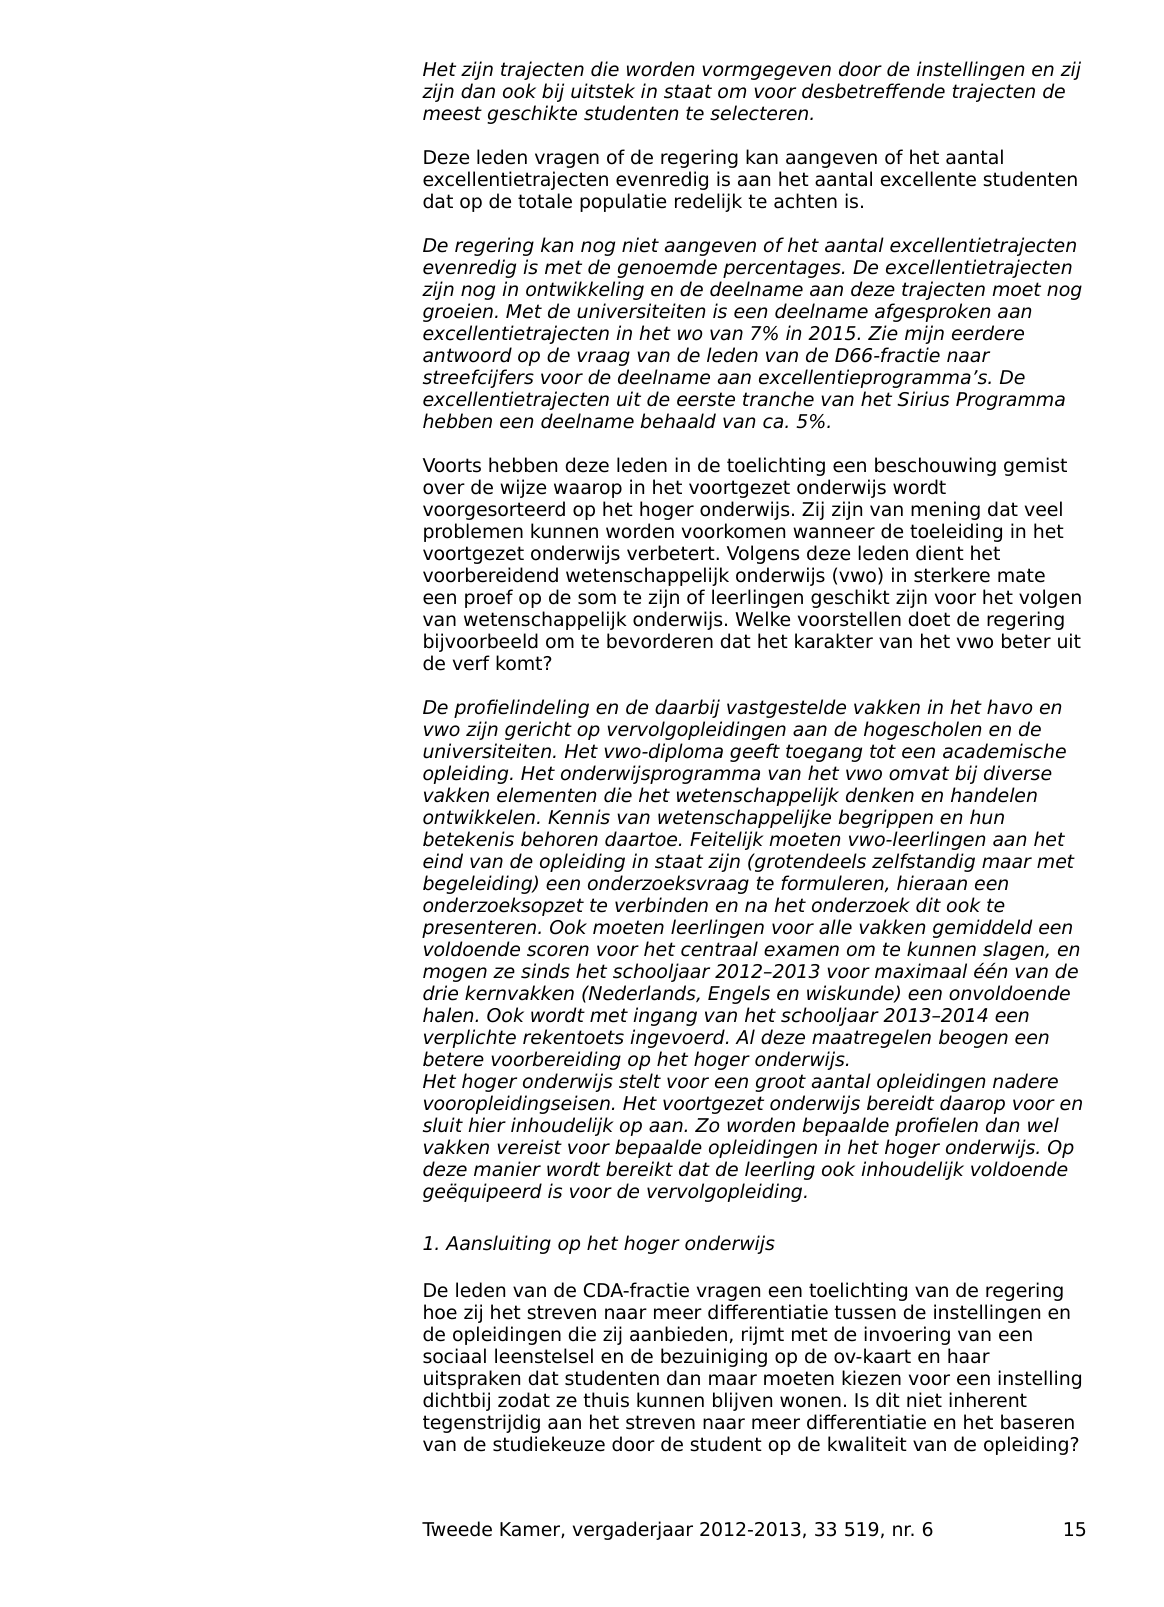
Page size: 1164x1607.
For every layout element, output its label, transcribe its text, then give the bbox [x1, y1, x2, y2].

text De leden van de CDA-fractie vragen een toelichting van de regering hoe zij het streven naar meer differentiatie tussen de instellingen en de opleidingen die zij aanbieden, rijmt met de invoering van een sociaal leenstelsel en de bezuiniging op de ov-kaart en haar uitspraken dat studenten dan maar moeten kiezen voor een instelling dichtbij zodat ze thuis kunnen blijven wonen. Is dit niet inherent tegenstrijdig aan het streven naar meer differentiatie en het baseren van de studiekeuze door de student op de kwaliteit van de opleiding? [422, 1280, 1087, 1456]
text Voorts hebben deze leden in de toelichting een beschouwing gemist over de wijze waarop in het voortgezet onderwijs wordt voorgesorteerd op het hoger onderwijs. Zij zijn van mening dat veel problemen kunnen worden voorkomen wanneer de toeleiding in het voortgezet onderwijs verbetert. Volgens deze leden dient het voorbereidend wetenschappelijk onderwijs (vwo) in sterkere mate een proef op de som te zijn of leerlingen geschikt zijn voor het volgen van wetenschappelijk onderwijs. Welke voorstellen doet de regering bijvoorbeeld om te bevorderen dat het karakter van het vwo beter uit de verf komt? [422, 455, 1087, 675]
text Het hoger onderwijs stelt voor een groot aantal opleidingen nadere vooropleidingseisen. Het voortgezet onderwijs bereidt daarop voor en sluit hier inhoudelijk op aan. Zo worden bepaalde profielen dan wel vakken vereist voor bepaalde opleidingen in het hoger onderwijs. Op deze manier wordt bereikt dat de leerling ook inhoudelijk voldoende geëquipeerd is voor de vervolgopleiding. [422, 1071, 1087, 1203]
text De regering kan nog niet aangeven of het aantal excellentietrajecten evenredig is met de genoemde percentages. De excellentietrajecten zijn nog in ontwikkeling en de deelname aan deze trajecten moet nog groeien. Met de universiteiten is een deelname afgesproken aan excellentietrajecten in het wo van 7% in 2015. Zie mijn eerdere antwoord op de vraag van de leden van de D66-fractie naar streefcijfers voor de deelname aan excellentieprogramma’s. De excellentietrajecten uit de eerste tranche van het Sirius Programma hebben een deelname behaald van ca. 5%. [422, 235, 1087, 433]
subtitle 1. Aansluiting op het hoger onderwijs [422, 1233, 1087, 1255]
text De profielindeling en de daarbij vastgestelde vakken in het havo en vwo zijn gericht op vervolgopleidingen aan de hogescholen en de universiteiten. Het vwo-diploma geeft toegang tot een academische opleiding. Het onderwijsprogramma van het vwo omvat bij diverse vakken elementen die het wetenschappelijk denken en handelen ontwikkelen. Kennis van wetenschappelijke begrippen en hun betekenis behoren daartoe. Feitelijk moeten vwo-leerlingen aan het eind van de opleiding in staat zijn (grotendeels zelfstandig maar met begeleiding) een onderzoeksvraag te formuleren, hieraan een onderzoeksopzet te verbinden en na het onderzoek dit ook te presenteren. Ook moeten leerlingen voor alle vakken gemiddeld een voldoende scoren voor het centraal examen om te kunnen slagen, en mogen ze sinds het schooljaar 2012–2013 voor maximaal één van de drie kernvakken (Nederlands, Engels en wiskunde) een onvoldoende halen. Ook wordt met ingang van het schooljaar 2013–2014 een verplichte rekentoets ingevoerd. Al deze maatregelen beogen een betere voorbereiding op het hoger onderwijs. [422, 697, 1087, 1071]
text Het zijn trajecten die worden vormgegeven door de instellingen en zij zijn dan ook bij uitstek in staat om voor desbetreffende trajecten de meest geschikte studenten te selecteren. [422, 59, 1087, 125]
text Deze leden vragen of de regering kan aangeven of het aantal excellentietrajecten evenredig is aan het aantal excellente studenten dat op de totale populatie redelijk te achten is. [422, 147, 1087, 213]
